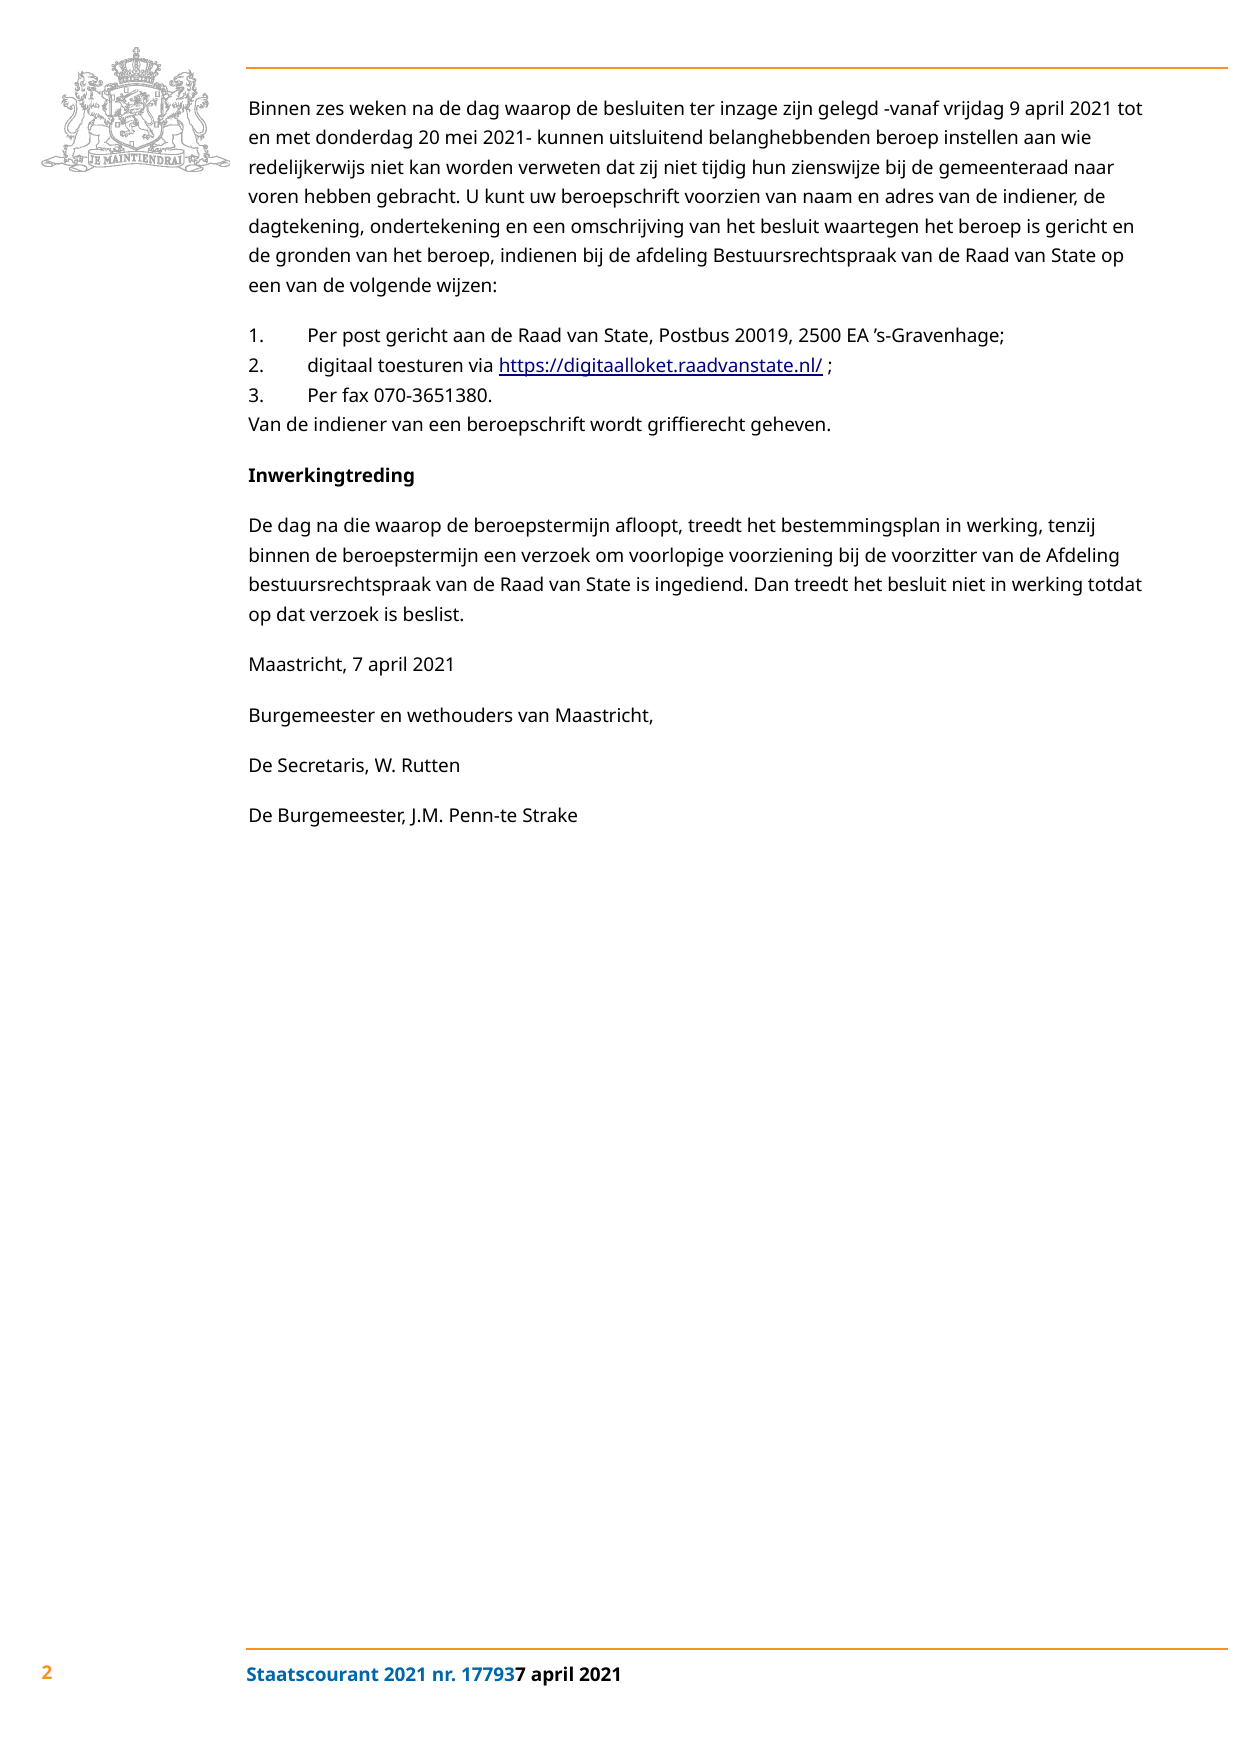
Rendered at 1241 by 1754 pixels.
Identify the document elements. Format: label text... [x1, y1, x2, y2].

text De Burgemeester, J.M. Penn-te Strake [248, 803, 1152, 828]
text Burgemeester en wethouders van Maastricht, [248, 702, 1152, 728]
text De dag na die waarop de beroepstermijn afloopt, treedt het bestemmingsplan in werking, tenzij binnen de beroepstermijn een verzoek om voorlopige voorziening bij de voorzitter van de Afdeling bestuursrechtspraak van de Raad van State is ingediend. Dan treedt het besluit niet in werking totdat op dat verzoek is beslist. [248, 512, 1152, 627]
text De Secretaris, W. Rutten [248, 752, 1152, 778]
list Per fax 070-3651380. [248, 382, 1152, 408]
list Per post gericht aan de Raad van State, Postbus 20019, 2500 EA ’s-Gravenhage; [248, 323, 1152, 348]
picture [41, 47, 231, 172]
text Inwerkingtreding [248, 462, 1152, 488]
list digitaal toesturen via https://digitaalloket.raadvanstate.nl/ ; [248, 352, 1152, 378]
text Binnen zes weken na de dag waarop de besluiten ter inzage zijn gelegd -vanaf vrijdag 9 april 2021 tot en met donderdag 20 mei 2021- kunnen uitsluitend belanghebbenden beroep instellen aan wie redelijkerwijs niet kan worden verweten dat zij niet tijdig hun zienswijze bij de gemeenteraad naar voren hebben gebracht. U kunt uw beroepschrift voorzien van naam en adres van de indiener, de dagtekening, ondertekening en een omschrijving van het besluit waartegen het beroep is gericht en de gronden van het beroep, indienen bij de afdeling Bestuursrechtspraak van de Raad van State op een van de volgende wijzen: [248, 95, 1152, 298]
text Maastricht, 7 april 2021 [248, 651, 1152, 677]
text Van de indiener van een beroepschrift wordt griffierecht geheven. [248, 411, 1152, 437]
